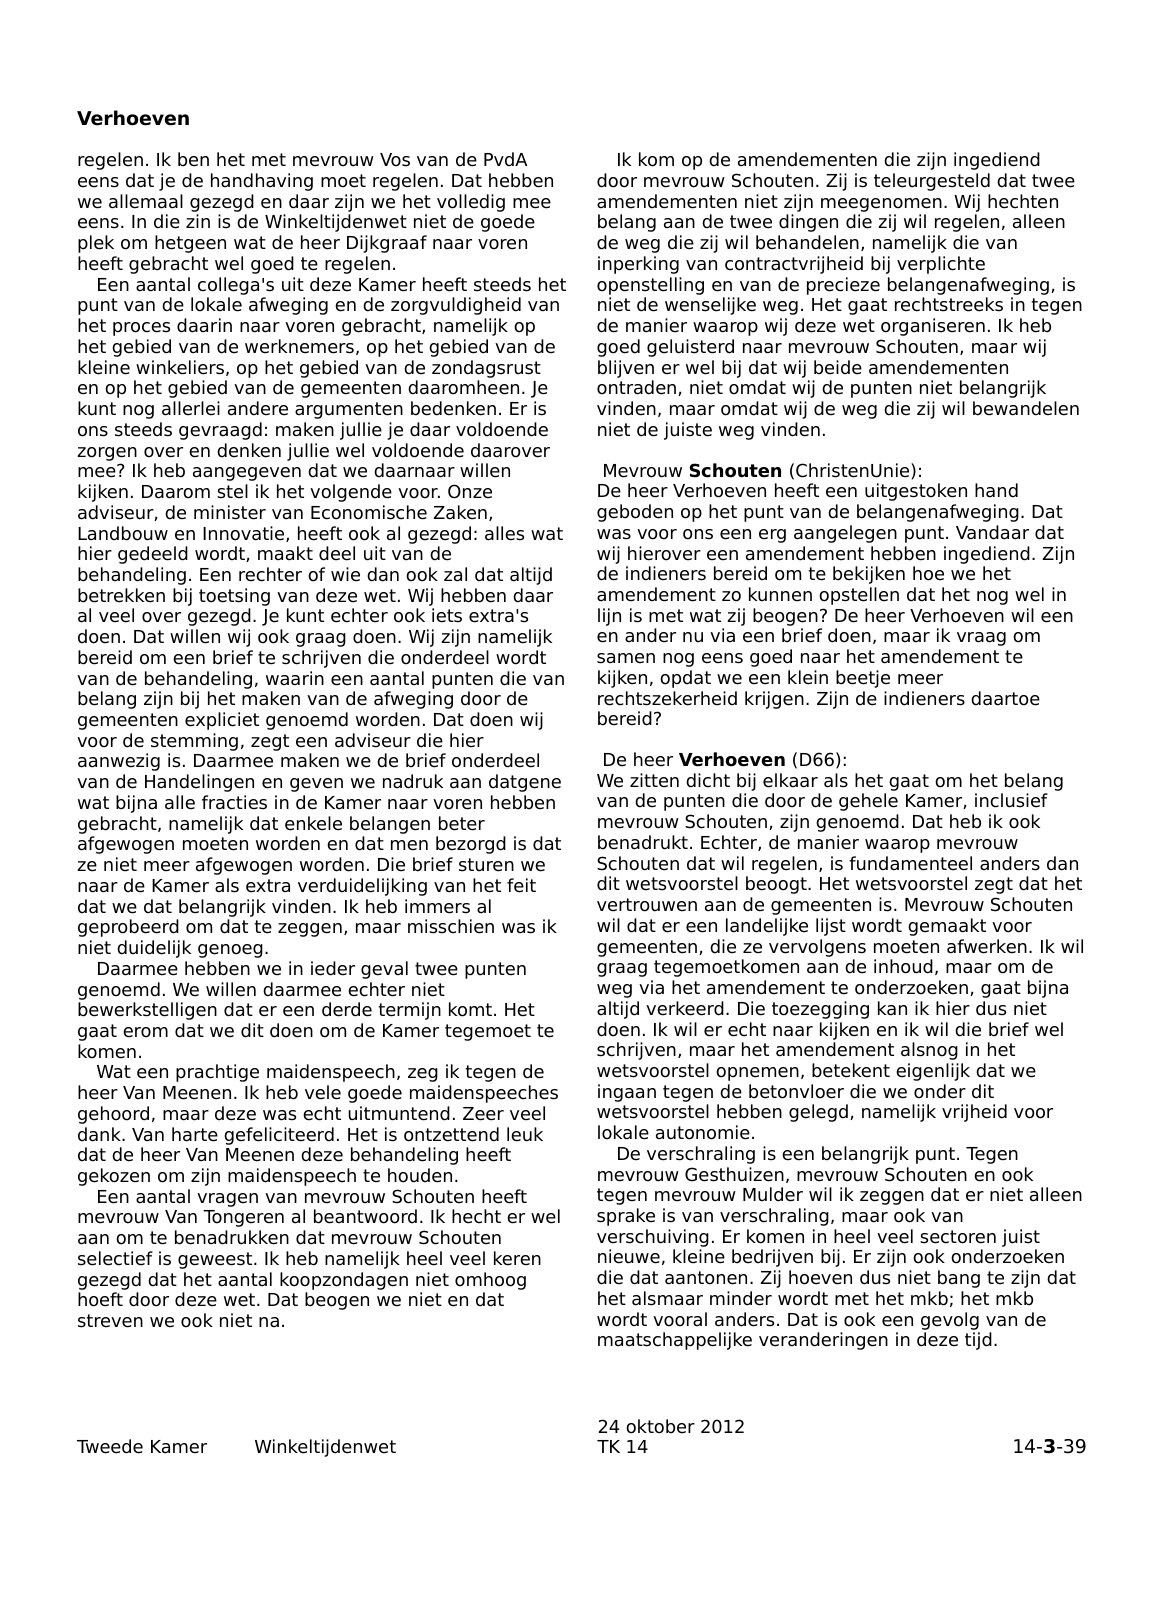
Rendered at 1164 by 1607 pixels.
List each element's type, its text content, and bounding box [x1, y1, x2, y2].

text Een aantal collega's uit deze Kamer heeft steeds het punt van de lokale afweging en de zorgvuldigheid van het proces daarin naar voren gebracht, namelijk op het gebied van de werknemers, op het gebied van de kleine winkeliers, op het gebied van de zondagsrust en op het gebied van de gemeenten daaromheen. Je kunt nog allerlei andere argumenten bedenken. Er is ons steeds gevraagd: maken jullie je daar voldoende zorgen over en denken jullie wel voldoende daarover mee? Ik heb aangegeven dat we daarnaar willen kijken. Daarom stel ik het volgende voor. Onze adviseur, de minister van Economische Zaken, Landbouw en Innovatie, heeft ook al gezegd: alles wat hier gedeeld wordt, maakt deel uit van de behandeling. Een rechter of wie dan ook zal dat altijd betrekken bij toetsing van deze wet. Wij hebben daar al veel over gezegd. Je kunt echter ook iets extra's doen. Dat willen wij ook graag doen. Wij zijn namelijk bereid om een brief te schrijven die onderdeel wordt van de behandeling, waarin een aantal punten die van belang zijn bij het maken van de afweging door de gemeenten expliciet genoemd worden. Dat doen wij voor de stemming, zegt een adviseur die hier aanwezig is. Daarmee maken we de brief onderdeel van de Handelingen en geven we nadruk aan datgene wat bijna alle fracties in de Kamer naar voren hebben gebracht, namelijk dat enkele belangen beter afgewogen moeten worden en dat men bezorgd is dat ze niet meer afgewogen worden. Die brief sturen we naar de Kamer als extra verduidelijking van het feit dat we dat belangrijk vinden. Ik heb immers al geprobeerd om dat te zeggen, maar misschien was ik niet duidelijk genoeg. [77, 274, 567, 959]
text De heer Verhoeven (D66): [596, 750, 1087, 771]
text Daarmee hebben we in ieder geval twee punten genoemd. We willen daarmee echter niet bewerkstelligen dat er een derde termijn komt. Het gaat erom dat we dit doen om de Kamer tegemoet te komen. [77, 959, 567, 1062]
text De verschraling is een belangrijk punt. Tegen mevrouw Gesthuizen, mevrouw Schouten en ook tegen mevrouw Mulder wil ik zeggen dat er niet alleen sprake is van verschraling, maar ook van verschuiving. Er komen in heel veel sectoren juist nieuwe, kleine bedrijven bij. Er zijn ook onderzoeken die dat aantonen. Zij hoeven dus niet bang te zijn dat het alsmaar minder wordt met het mkb; het mkb wordt vooral anders. Dat is ook een gevolg van de maatschappelijke veranderingen in deze tijd. [596, 1144, 1087, 1351]
text Ik kom op de amendementen die zijn ingediend door mevrouw Schouten. Zij is teleurgesteld dat twee amendementen niet zijn meegenomen. Wij hechten belang aan de twee dingen die zij wil regelen, alleen de weg die zij wil behandelen, namelijk die van inperking van contractvrijheid bij verplichte openstelling en van de precieze belangenafweging, is niet de wenselijke weg. Het gaat rechtstreeks in tegen de manier waarop wij deze wet organiseren. Ik heb goed geluisterd naar mevrouw Schouten, maar wij blijven er wel bij dat wij beide amendementen ontraden, niet omdat wij de punten niet belangrijk vinden, maar omdat wij de weg die zij wil bewandelen niet de juiste weg vinden. [596, 150, 1087, 440]
text Een aantal vragen van mevrouw Schouten heeft mevrouw Van Tongeren al beantwoord. Ik hecht er wel aan om te benadrukken dat mevrouw Schouten selectief is geweest. Ik heb namelijk heel veel keren gezegd dat het aantal koopzondagen niet omhoog hoeft door deze wet. Dat beogen we niet en dat streven we ook niet na. [77, 1187, 567, 1332]
text Mevrouw Schouten (ChristenUnie): [596, 460, 1087, 481]
text Wat een prachtige maidenspeech, zeg ik tegen de heer Van Meenen. Ik heb vele goede maidenspeeches gehoord, maar deze was echt uitmuntend. Zeer veel dank. Van harte gefeliciteerd. Het is ontzettend leuk dat de heer Van Meenen deze behandeling heeft gekozen om zijn maidenspeech te houden. [77, 1062, 567, 1187]
text regelen. Ik ben het met mevrouw Vos van de PvdA eens dat je de handhaving moet regelen. Dat hebben we allemaal gezegd en daar zijn we het volledig mee eens. In die zin is de Winkeltijdenwet niet de goede plek om hetgeen wat de heer Dijkgraaf naar voren heeft gebracht wel goed te regelen. [77, 150, 567, 274]
text De heer Verhoeven heeft een uitgestoken hand geboden op het punt van de belangenafweging. Dat was voor ons een erg aangelegen punt. Vandaar dat wij hierover een amendement hebben ingediend. Zijn de indieners bereid om te bekijken hoe we het amendement zo kunnen opstellen dat het nog wel in lijn is met wat zij beogen? De heer Verhoeven wil een en ander nu via een brief doen, maar ik vraag om samen nog eens goed naar het amendement te kijken, opdat we een klein beetje meer rechtszekerheid krijgen. Zijn de indieners daartoe bereid? [596, 481, 1087, 730]
text We zitten dicht bij elkaar als het gaat om het belang van de punten die door de gehele Kamer, inclusief mevrouw Schouten, zijn genoemd. Dat heb ik ook benadrukt. Echter, de manier waarop mevrouw Schouten dat wil regelen, is fundamenteel anders dan dit wetsvoorstel beoogt. Het wetsvoorstel zegt dat het vertrouwen aan de gemeenten is. Mevrouw Schouten wil dat er een landelijke lijst wordt gemaakt voor gemeenten, die ze vervolgens moeten afwerken. Ik wil graag tegemoetkomen aan de inhoud, maar om de weg via het amendement te onderzoeken, gaat bijna altijd verkeerd. Die toezegging kan ik hier dus niet doen. Ik wil er echt naar kijken en ik wil die brief wel schrijven, maar het amendement alsnog in het wetsvoorstel opnemen, betekent eigenlijk dat we ingaan tegen de betonvloer die we onder dit wetsvoorstel hebben gelegd, namelijk vrijheid voor lokale autonomie. [596, 771, 1087, 1144]
